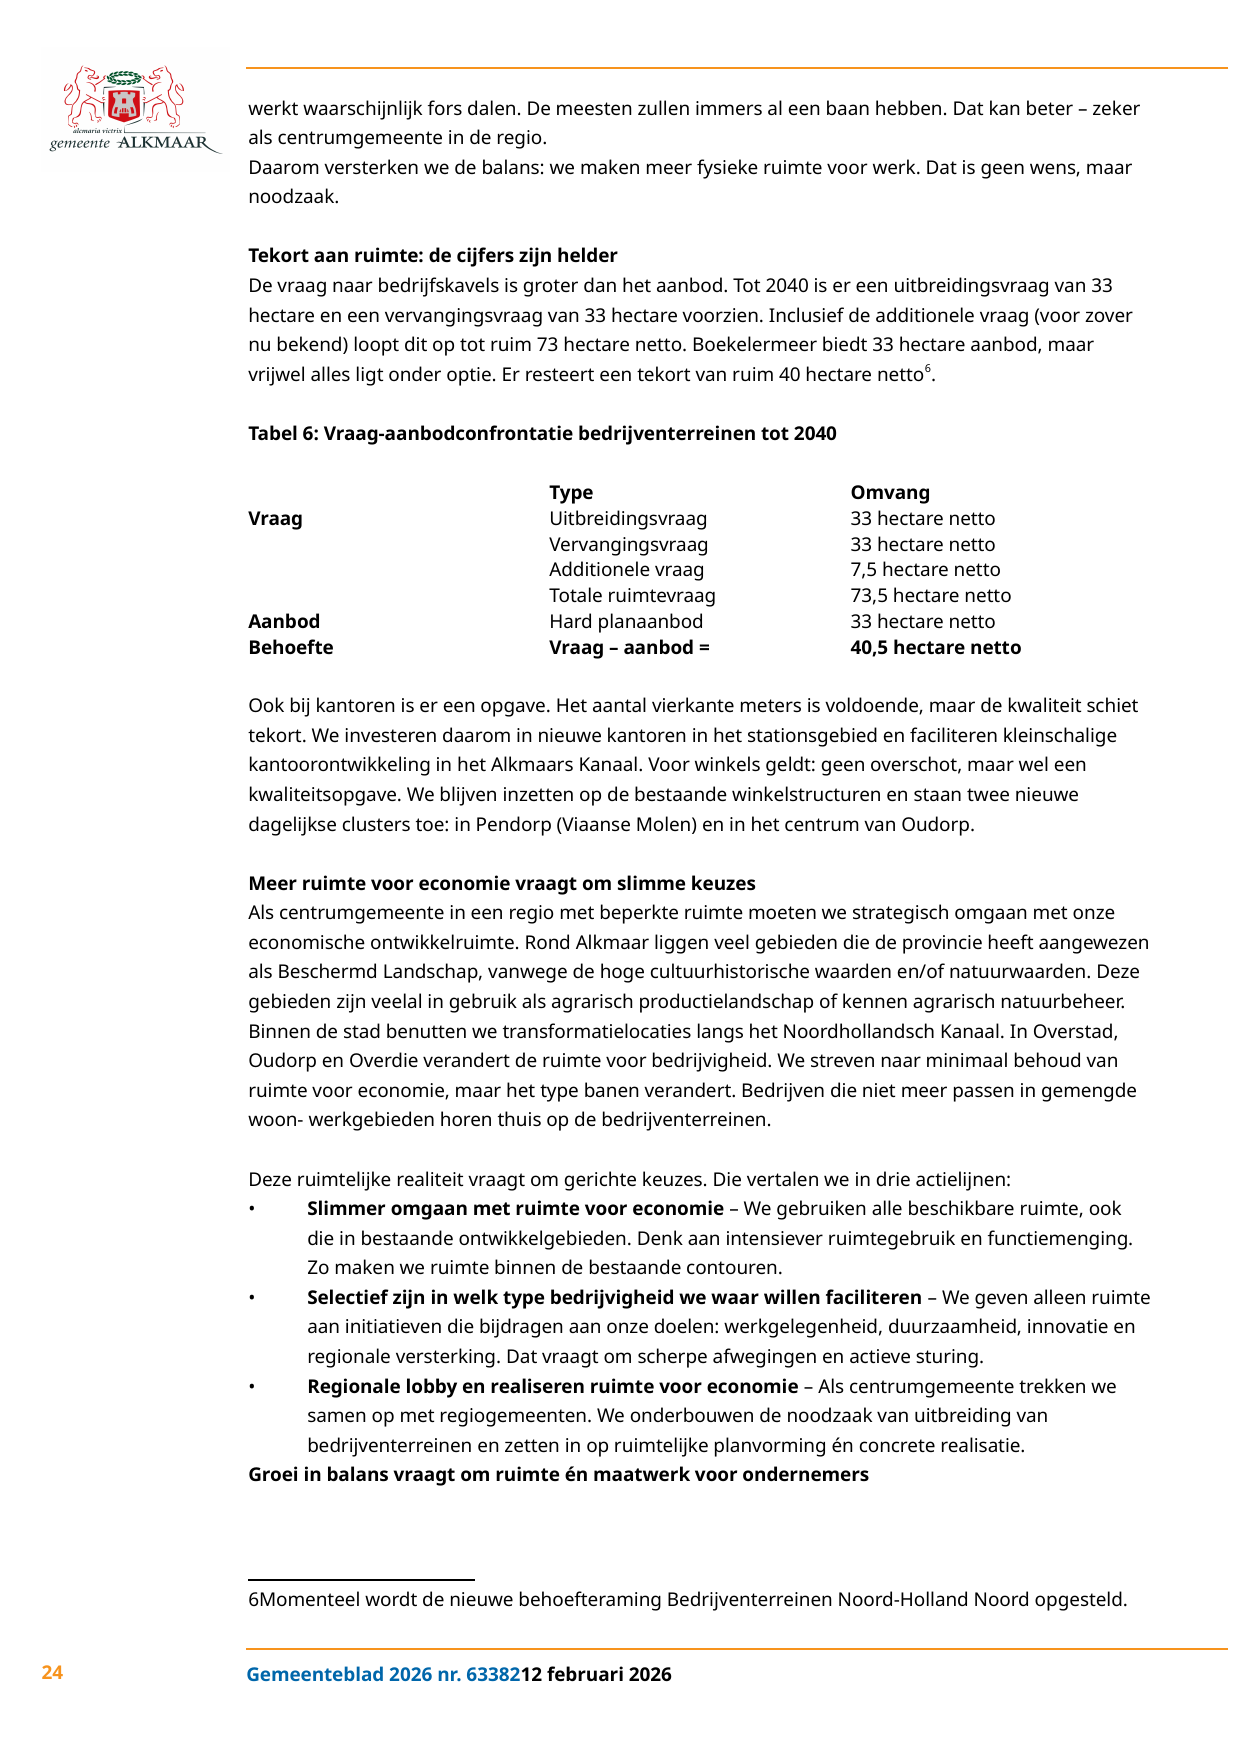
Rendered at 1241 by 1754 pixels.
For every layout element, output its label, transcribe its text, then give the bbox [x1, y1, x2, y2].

text Tekort aan ruimte: de cijfers zijn helder [248, 243, 1152, 268]
table_cell 33 hectare netto [850, 505, 1152, 531]
text Deze ruimtelijke realiteit vraagt om gerichte keuzes. Die vertalen we in drie actielijnen: [248, 1166, 1152, 1191]
table_cell 7,5 hectare netto [850, 557, 1152, 582]
table_cell Vervangingsvraag [549, 531, 850, 557]
text Als centrumgemeente in een regio met beperkte ruimte moeten we strategisch omgaan met onze economische ontwikkelruimte. Rond Alkmaar liggen veel gebieden die de provincie heeft aangewezen als Beschermd Landschap, vanwege de hoge cultuurhistorische waarden en/of natuurwaarden. Deze gebieden zijn veelal in gebruik als agrarisch productielandschap of kennen agrarisch natuurbeheer. Binnen de stad benutten we transformatielocaties langs het Noordhollandsch Kanaal. In Overstad, Oudorp en Overdie verandert de ruimte voor bedrijvigheid. We streven naar minimaal behoud van ruimte voor economie, maar het type banen verandert. Bedrijven die niet meer passen in gemengde woon- werkgebieden horen thuis op de bedrijventerreinen. [248, 899, 1152, 1132]
list Slimmer omgaan met ruimte voor economie – We gebruiken alle beschikbare ruimte, ook die in bestaande ontwikkelgebieden. Denk aan intensiever ruimtegebruik en functiemenging. Zo maken we ruimte binnen de bestaande contouren. [248, 1195, 1152, 1280]
table_header [248, 480, 549, 505]
table_cell 33 hectare netto [850, 531, 1152, 557]
table_cell Vraag – aanbod = [549, 634, 850, 659]
list Regionale lobby en realiseren ruimte voor economie – Als centrumgemeente trekken we samen op met regiogemeenten. We onderbouwen de noodzaak van uitbreiding van bedrijventerreinen en zetten in op ruimtelijke planvorming én concrete realisatie. [248, 1373, 1152, 1458]
table_cell 73,5 hectare netto [850, 583, 1152, 608]
table_cell Behoefte [248, 634, 549, 659]
table_header Type [549, 480, 850, 505]
table_cell Aanbod [248, 608, 549, 634]
text werkt waarschijnlijk fors dalen. De meesten zullen immers al een baan hebben. Dat kan beter – zeker als centrumgemeente in de regio. [248, 95, 1152, 150]
table_header Groei in balans vraagt om ruimte én maatwerk voor ondernemers [248, 1462, 1152, 1487]
table_cell Hard planaanbod [549, 608, 850, 634]
table_cell 40,5 hectare netto [850, 634, 1152, 659]
picture [41, 47, 231, 172]
table_cell Totale ruimtevraag [549, 583, 850, 608]
table_cell Uitbreidingsvraag [549, 505, 850, 531]
text Daarom versterken we de balans: we maken meer fysieke ruimte voor werk. Dat is geen wens, maar noodzaak. [248, 154, 1152, 209]
table_cell 33 hectare netto [850, 608, 1152, 634]
table_cell Additionele vraag [549, 557, 850, 582]
text Ook bij kantoren is er een opgave. Het aantal vierkante meters is voldoende, maar de kwaliteit schiet tekort. We investeren daarom in nieuwe kantoren in het stationsgebied en faciliteren kleinschalige kantoorontwikkeling in het Alkmaars Kanaal. Voor winkels geldt: geen overschot, maar wel een kwaliteitsopgave. We blijven inzetten op de bestaande winkelstructuren en staan twee nieuwe dagelijkse clusters toe: in Pendorp (Viaanse Molen) en in het centrum van Oudorp. [248, 692, 1152, 836]
table_cell Vraag [248, 505, 549, 608]
text De vraag naar bedrijfskavels is groter dan het aanbod. Tot 2040 is er een uitbreidingsvraag van 33 hectare en een vervangingsvraag van 33 hectare voorzien. Inclusief de additionele vraag (voor zover nu bekend) loopt dit op tot ruim 73 hectare netto. Boekelermeer biedt 33 hectare aanbod, maar vrijwel alles ligt onder optie. Er resteert een tekort van ruim 40 hectare netto. [248, 272, 1152, 387]
list Selectief zijn in welk type bedrijvigheid we waar willen faciliteren – We geven alleen ruimte aan initiatieven die bijdragen aan onze doelen: werkgelegenheid, duurzaamheid, innovatie en regionale versterking. Dat vraagt om scherpe afwegingen en actieve sturing. [248, 1284, 1152, 1369]
text Tabel 6: Vraag-aanbodconfrontatie bedrijventerreinen tot 2040 [248, 420, 1152, 446]
text Meer ruimte voor economie vraagt om slimme keuzes [248, 870, 1152, 896]
text Momenteel wordt de nieuwe behoefteraming Bedrijventerreinen Noord-Holland Noord opgesteld. [248, 1586, 1152, 1612]
table_header Omvang [850, 480, 1152, 505]
